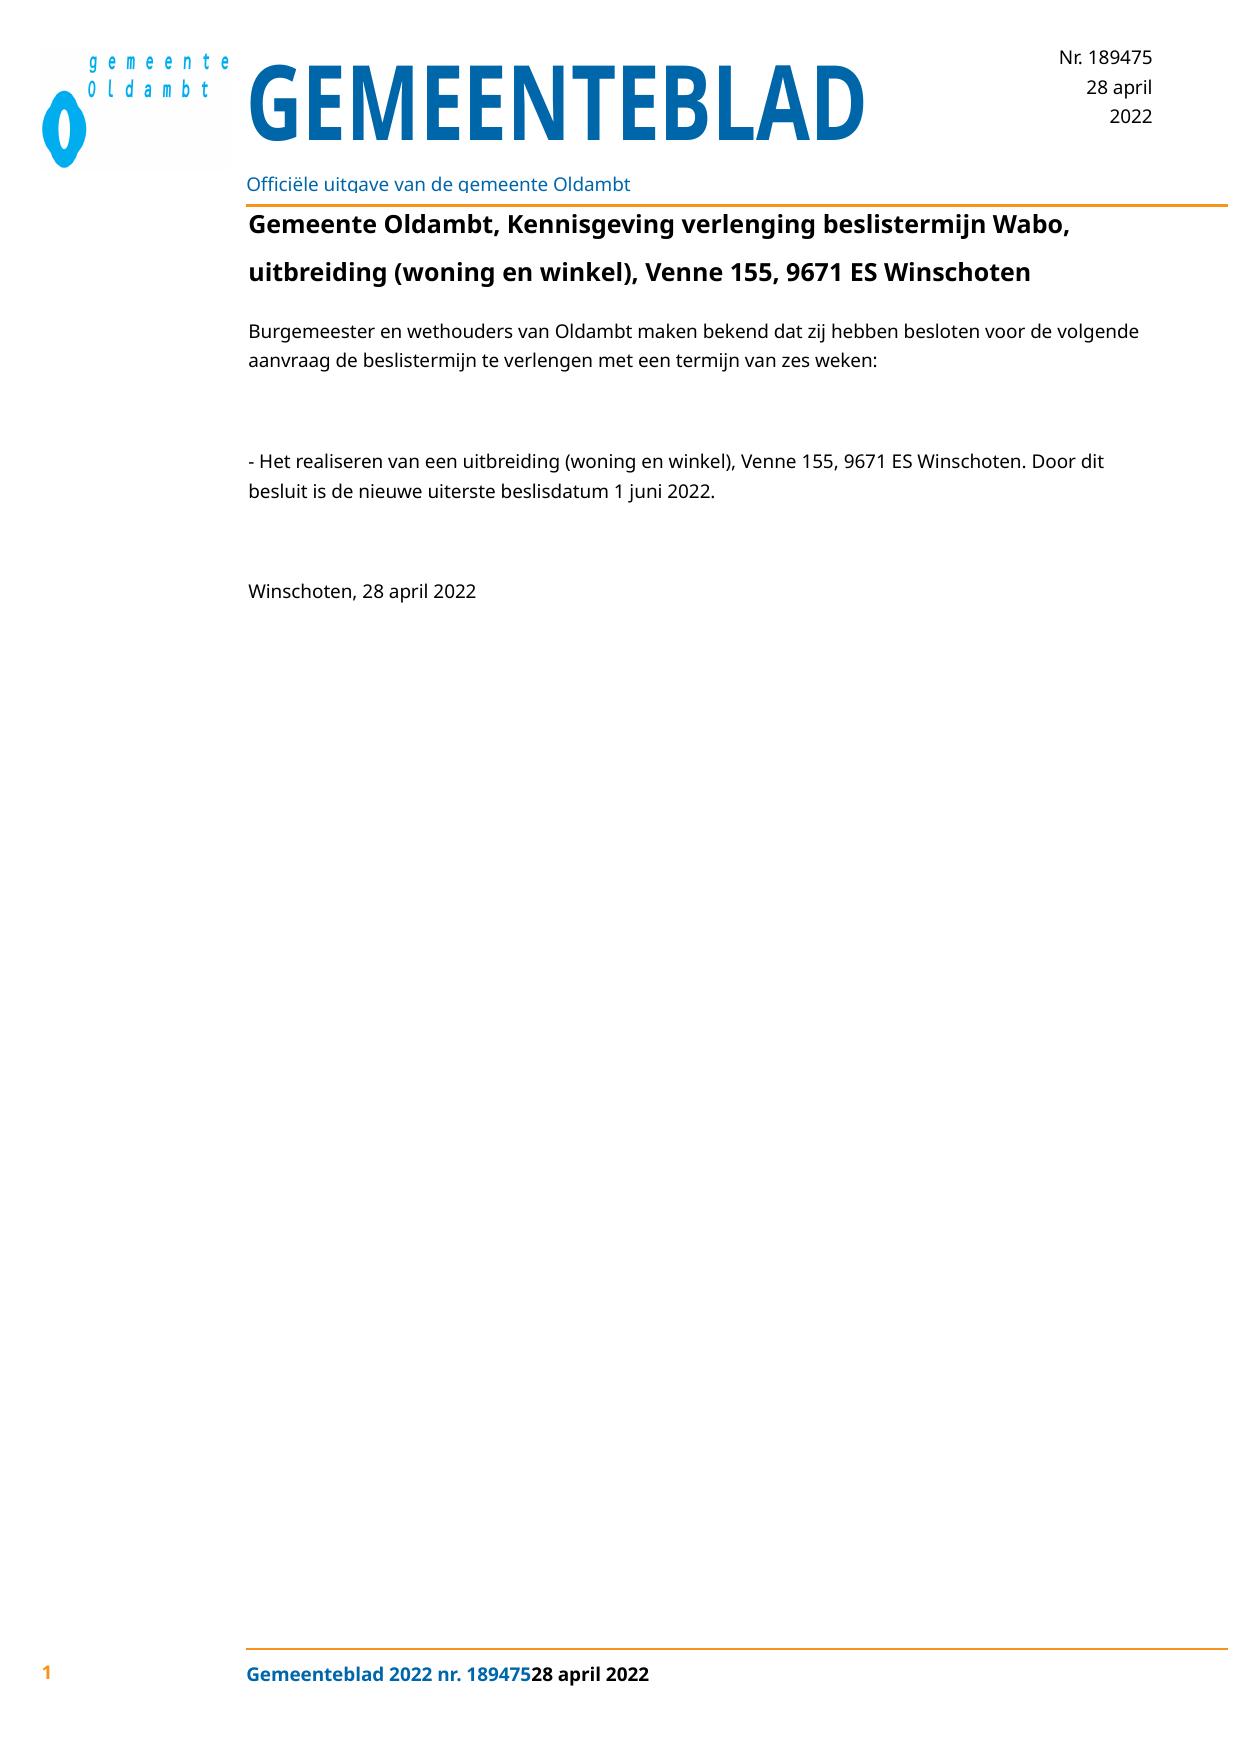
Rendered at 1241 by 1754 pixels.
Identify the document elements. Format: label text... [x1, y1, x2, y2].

picture [41, 47, 231, 172]
text - Het realiseren van een uitbreiding (woning en winkel), Venne 155, 9671 ES Winschoten. Door dit besluit is de nieuwe uiterste beslisdatum 1 juni 2022. [248, 448, 1152, 504]
text Burgemeester en wethouders van Oldambt maken bekend dat zij hebben besloten voor de volgende aanvraag de beslistermijn te verlengen met een termijn van zes weken: [248, 318, 1152, 373]
text Winschoten, 28 april 2022 [248, 579, 1152, 604]
text Gemeente Oldambt, Kennisgeving verlenging beslistermijn Wabo, uitbreiding (woning en winkel), Venne 155, 9671 ES Winschoten [248, 207, 1152, 288]
